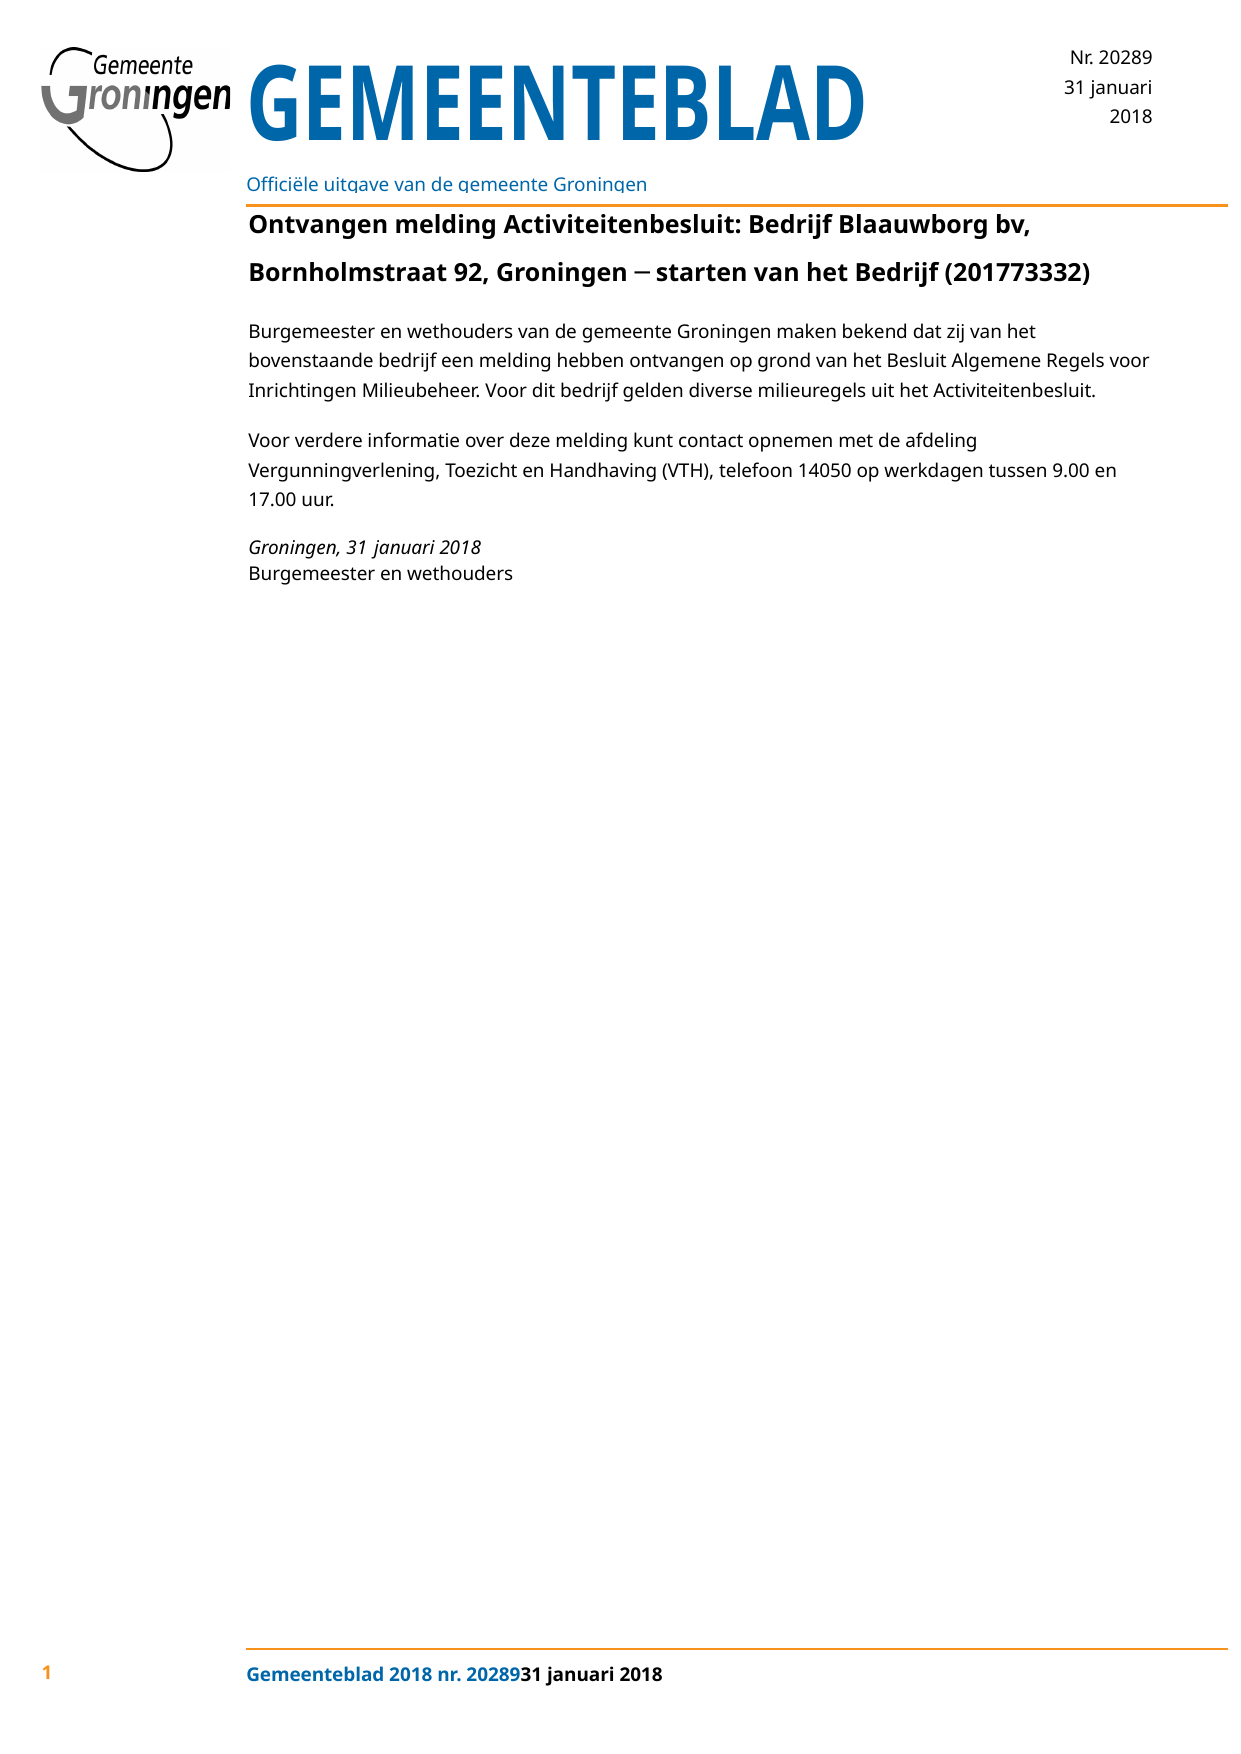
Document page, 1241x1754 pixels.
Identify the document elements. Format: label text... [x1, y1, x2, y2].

picture [41, 47, 231, 172]
text Ontvangen melding Activiteitenbesluit: Bedrijf Blaauwborg bv, Bornholmstraat 92, Groningen ─ starten van het Bedrijf (201773332) [248, 207, 1152, 288]
text Burgemeester en wethouders van de gemeente Groningen maken bekend dat zij van het bovenstaande bedrijf een melding hebben ontvangen op grond van het Besluit Algemene Regels voor Inrichtingen Milieubeheer. Voor dit bedrijf gelden diverse milieuregels uit het Activiteitenbesluit. [248, 318, 1152, 403]
text Voor verdere informatie over deze melding kunt contact opnemen met de afdeling Vergunningverlening, Toezicht en Handhaving (VTH), telefoon 14050 op werkdagen tussen 9.00 en 17.00 uur. [248, 427, 1152, 512]
text Groningen, 31 januari 2018 [248, 534, 1152, 560]
text Burgemeester en wethouders [248, 560, 1152, 586]
